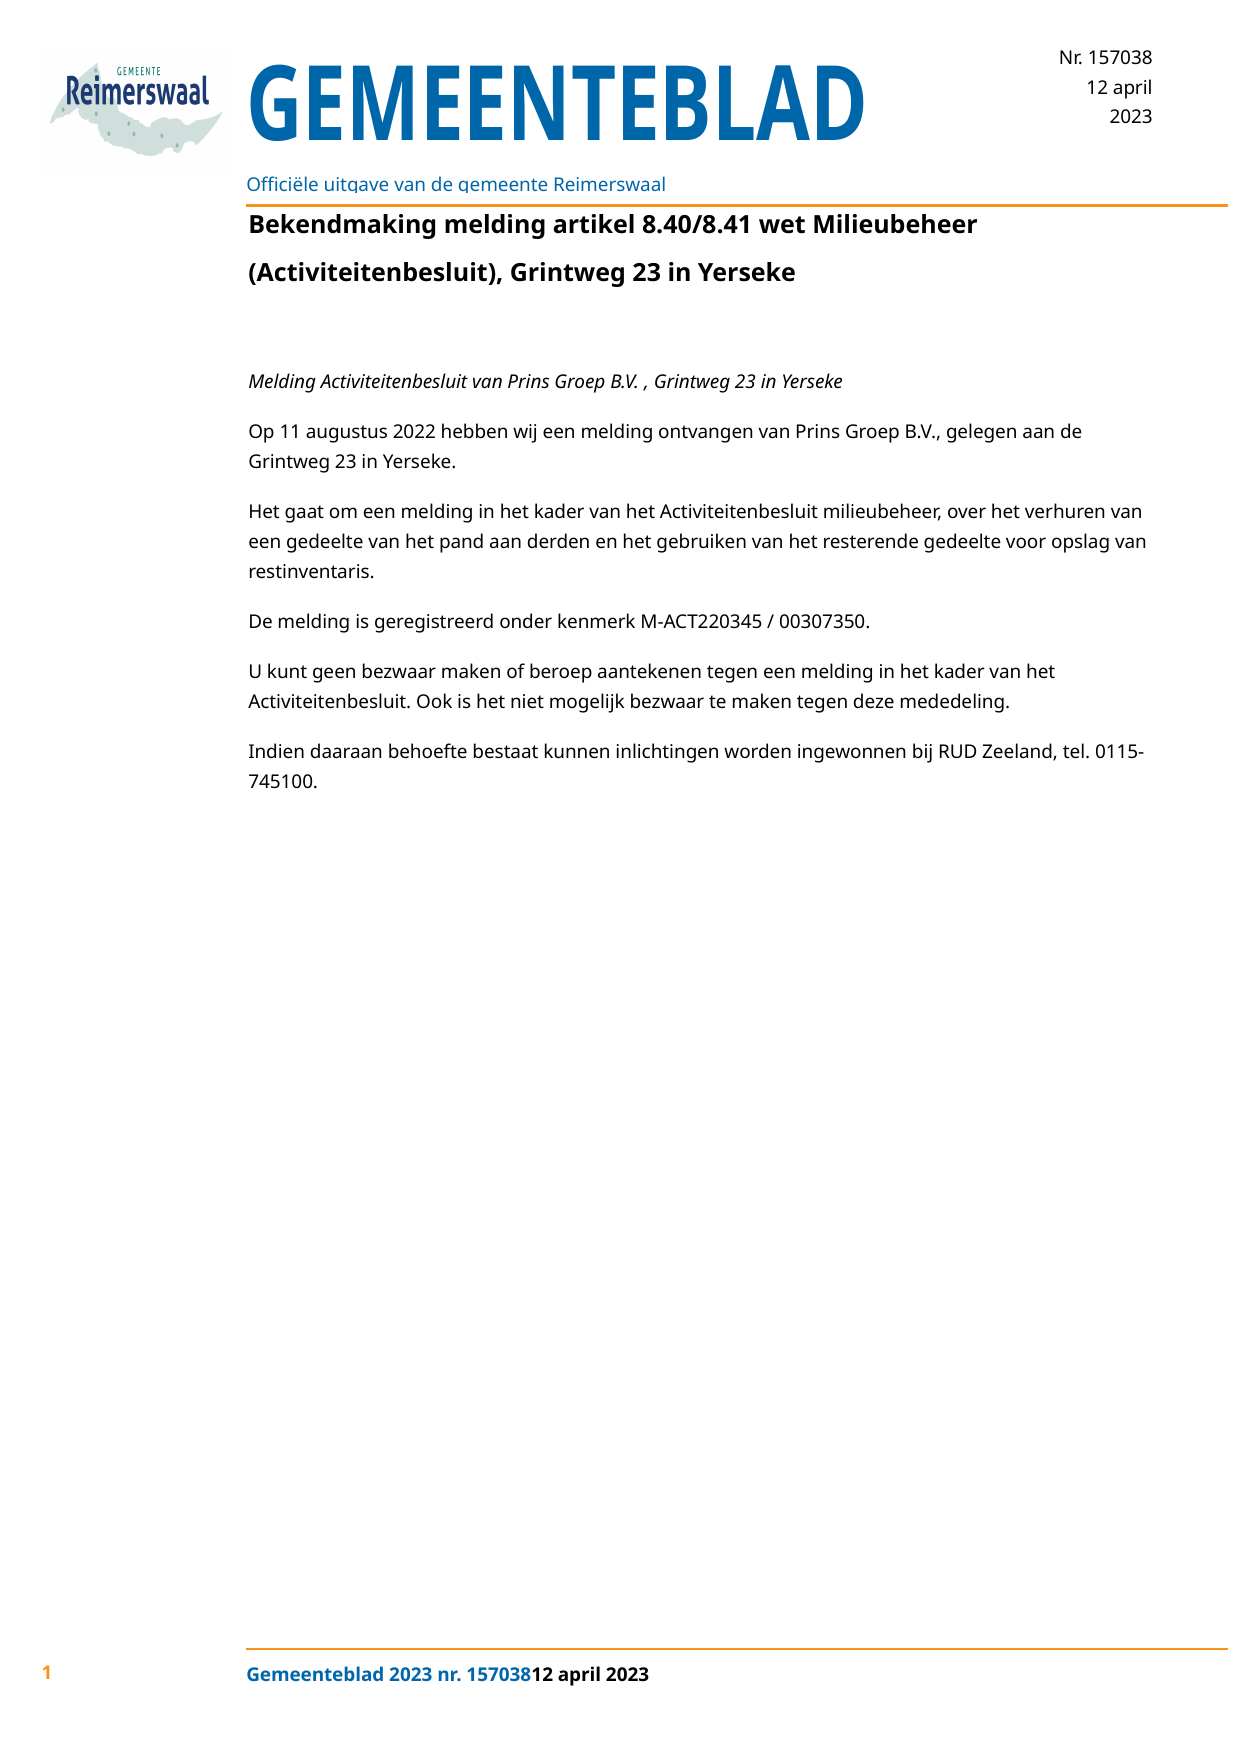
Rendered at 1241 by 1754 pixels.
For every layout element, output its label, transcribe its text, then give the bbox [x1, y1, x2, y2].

text Indien daaraan behoefte bestaat kunnen inlichtingen worden ingewonnen bij RUD Zeeland, tel. 0115-745100. [248, 739, 1152, 794]
text Op 11 augustus 2022 hebben wij een melding ontvangen van Prins Groep B.V., gelegen aan de Grintweg 23 in Yerseke. [248, 419, 1152, 474]
text Het gaat om een melding in het kader van het Activiteitenbesluit milieubeheer, over het verhuren van een gedeelte van het pand aan derden en het gebruiken van het resterende gedeelte voor opslag van restinventaris. [248, 499, 1152, 584]
text U kunt geen bezwaar maken of beroep aantekenen tegen een melding in het kader van het Activiteitenbesluit. Ook is het niet mogelijk bezwaar te maken tegen deze mededeling. [248, 659, 1152, 714]
text De melding is geregistreerd onder kenmerk M-ACT220345 / 00307350. [248, 608, 1152, 634]
picture [41, 47, 231, 172]
text Melding Activiteitenbesluit van Prins Groep B.V. , Grintweg 23 in Yerseke [248, 368, 1152, 394]
text Bekendmaking melding artikel 8.40/8.41 wet Milieubeheer (Activiteitenbesluit), Grintweg 23 in Yerseke [248, 207, 1152, 288]
